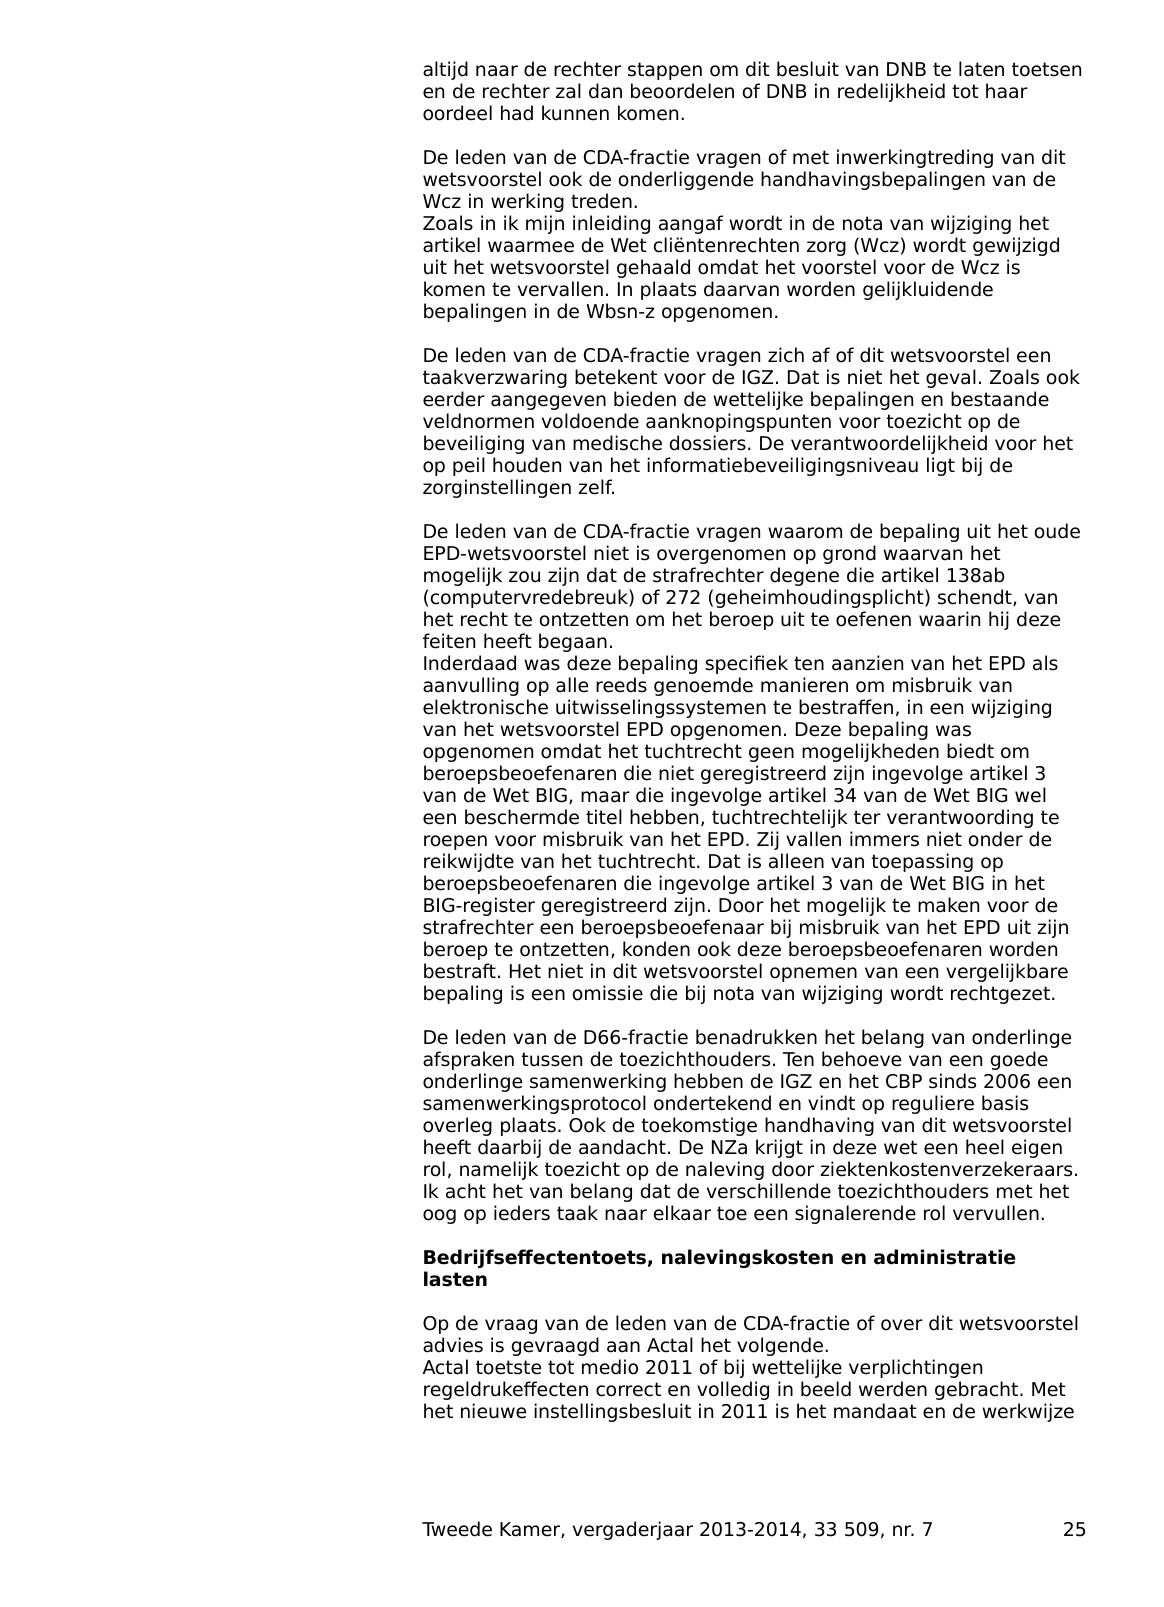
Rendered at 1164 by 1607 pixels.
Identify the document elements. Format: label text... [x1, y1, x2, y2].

text De leden van de CDA-fractie vragen waarom de bepaling uit het oude EPD-wetsvoorstel niet is overgenomen op grond waarvan het mogelijk zou zijn dat de strafrechter degene die artikel 138ab (computervredebreuk) of 272 (geheimhoudingsplicht) schendt, van het recht te ontzetten om het beroep uit te oefenen waarin hij deze feiten heeft begaan. [422, 521, 1087, 653]
text altijd naar de rechter stappen om dit besluit van DNB te laten toetsen en de rechter zal dan beoordelen of DNB in redelijkheid tot haar oordeel had kunnen komen. [422, 59, 1087, 125]
text De leden van de D66-fractie benadrukken het belang van onderlinge afspraken tussen de toezichthouders. Ten behoeve van een goede onderlinge samenwerking hebben de IGZ en het CBP sinds 2006 een samenwerkingsprotocol ondertekend en vindt op reguliere basis overleg plaats. Ook de toekomstige handhaving van dit wetsvoorstel heeft daarbij de aandacht. De NZa krijgt in deze wet een heel eigen rol, namelijk toezicht op de naleving door ziektenkostenverzekeraars. Ik acht het van belang dat de verschillende toezichthouders met het oog op ieders taak naar elkaar toe een signalerende rol vervullen. [422, 1027, 1087, 1225]
text Inderdaad was deze bepaling specifiek ten aanzien van het EPD als aanvulling op alle reeds genoemde manieren om misbruik van elektronische uitwisselingssystemen te bestraffen, in een wijziging van het wetsvoorstel EPD opgenomen. Deze bepaling was opgenomen omdat het tuchtrecht geen mogelijkheden biedt om beroepsbeoefenaren die niet geregistreerd zijn ingevolge artikel 3 van de Wet BIG, maar die ingevolge artikel 34 van de Wet BIG wel een beschermde titel hebben, tuchtrechtelijk ter verantwoording te roepen voor misbruik van het EPD. Zij vallen immers niet onder de reikwijdte van het tuchtrecht. Dat is alleen van toepassing op beroepsbeoefenaren die ingevolge artikel 3 van de Wet BIG in het BIG-register geregistreerd zijn. Door het mogelijk te maken voor de strafrechter een beroepsbeoefenaar bij misbruik van het EPD uit zijn beroep te ontzetten, konden ook deze beroepsbeoefenaren worden bestraft. Het niet in dit wetsvoorstel opnemen van een vergelijkbare bepaling is een omissie die bij nota van wijziging wordt rechtgezet. [422, 653, 1087, 1005]
text Op de vraag van de leden van de CDA-fractie of over dit wetsvoorstel advies is gevraagd aan Actal het volgende. [422, 1313, 1087, 1357]
subtitle Bedrijfseffectentoets, nalevingskosten en administratie lasten [422, 1247, 1087, 1291]
text De leden van de CDA-fractie vragen zich af of dit wetsvoorstel een taakverzwaring betekent voor de IGZ. Dat is niet het geval. Zoals ook eerder aangegeven bieden de wettelijke bepalingen en bestaande veldnormen voldoende aanknopingspunten voor toezicht op de beveiliging van medische dossiers. De verantwoordelijkheid voor het op peil houden van het informatiebeveiligingsniveau ligt bij de zorginstellingen zelf. [422, 345, 1087, 499]
text De leden van de CDA-fractie vragen of met inwerkingtreding van dit wetsvoorstel ook de onderliggende handhavingsbepalingen van de Wcz in werking treden. [422, 147, 1087, 213]
text Zoals in ik mijn inleiding aangaf wordt in de nota van wijziging het artikel waarmee de Wet cliëntenrechten zorg (Wcz) wordt gewijzigd uit het wetsvoorstel gehaald omdat het voorstel voor de Wcz is komen te vervallen. In plaats daarvan worden gelijkluidende bepalingen in de Wbsn-z opgenomen. [422, 213, 1087, 323]
text Actal toetste tot medio 2011 of bij wettelijke verplichtingen regeldrukeffecten correct en volledig in beeld werden gebracht. Met het nieuwe instellingsbesluit in 2011 is het mandaat en de werkwijze [422, 1357, 1087, 1423]
